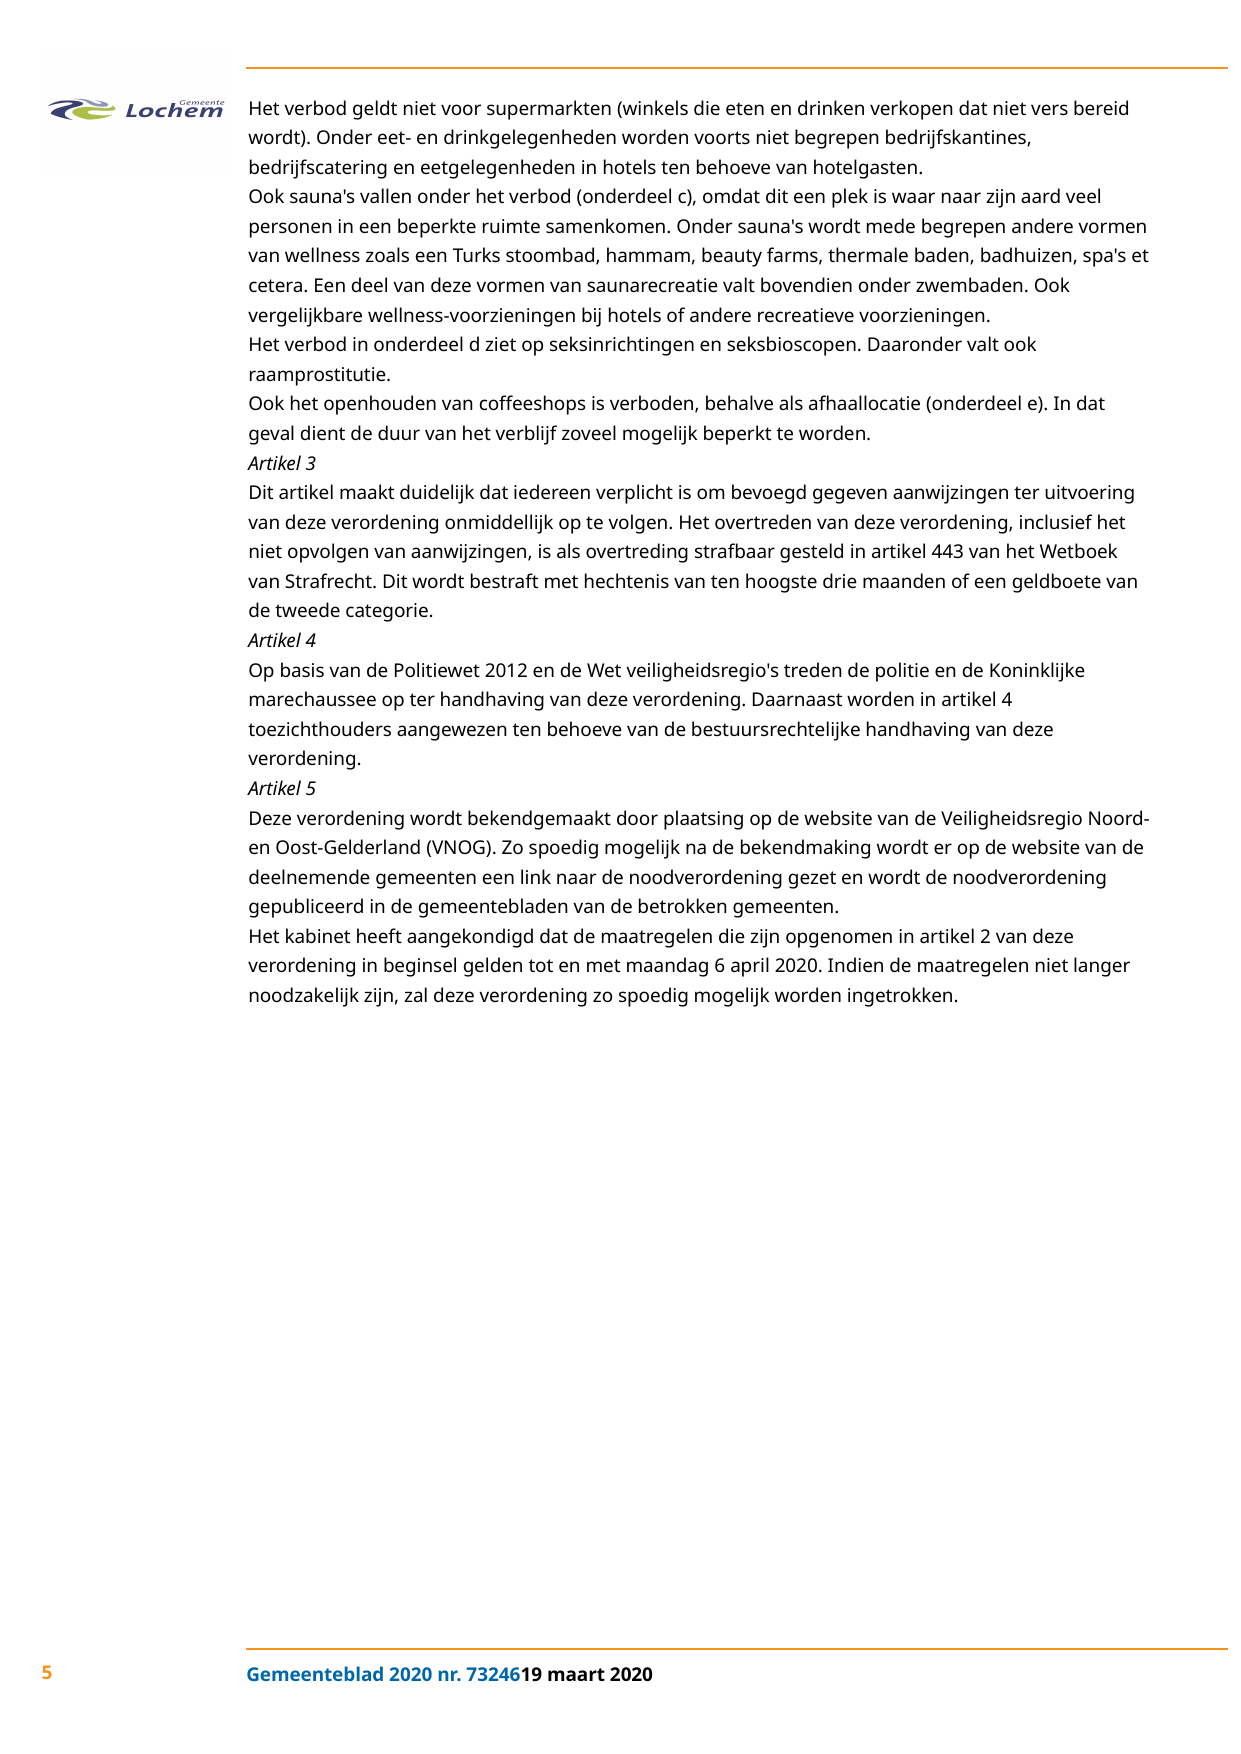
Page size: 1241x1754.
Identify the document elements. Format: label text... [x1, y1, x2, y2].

text Deze verordening wordt bekendgemaakt door plaatsing op de website van de Veiligheidsregio Noord- en Oost-Gelderland (VNOG). Zo spoedig mogelijk na de bekendmaking wordt er op de website van de deelnemende gemeenten een link naar de noodverordening gezet en wordt de noodverordening gepubliceerd in de gemeentebladen van de betrokken gemeenten. [248, 805, 1152, 919]
text Ook het openhouden van coffeeshops is verboden, behalve als afhaallocatie (onderdeel e). In dat geval dient de duur van het verblijf zoveel mogelijk beperkt te worden. [248, 391, 1152, 446]
text Artikel 3 [248, 450, 1152, 476]
picture [41, 47, 231, 172]
text Op basis van de Politiewet 2012 en de Wet veiligheidsregio's treden de politie en de Koninklijke marechaussee op ter handhaving van deze verordening. Daarnaast worden in artikel 4 toezichthouders aangewezen ten behoeve van de bestuursrechtelijke handhaving van deze verordening. [248, 657, 1152, 771]
text Ook sauna's vallen onder het verbod (onderdeel c), omdat dit een plek is waar naar zijn aard veel personen in een beperkte ruimte samenkomen. Onder sauna's wordt mede begrepen andere vormen van wellness zoals een Turks stoombad, hammam, beauty farms, thermale baden, badhuizen, spa's et cetera. Een deel van deze vormen van saunarecreatie valt bovendien onder zwembaden. Ook vergelijkbare wellness-voorzieningen bij hotels of andere recreatieve voorzieningen. [248, 183, 1152, 328]
text Artikel 4 [248, 627, 1152, 653]
text Het verbod geldt niet voor supermarkten (winkels die eten en drinken verkopen dat niet vers bereid wordt). Onder eet- en drinkgelegenheden worden voorts niet begrepen bedrijfskantines, bedrijfscatering en eetgelegenheden in hotels ten behoeve van hotelgasten. [248, 95, 1152, 180]
text Het verbod in onderdeel d ziet op seksinrichtingen en seksbioscopen. Daaronder valt ook raamprostitutie. [248, 331, 1152, 387]
text Het kabinet heeft aangekondigd dat de maatregelen die zijn opgenomen in artikel 2 van deze verordening in beginsel gelden tot en met maandag 6 april 2020. Indien de maatregelen niet langer noodzakelijk zijn, zal deze verordening zo spoedig mogelijk worden ingetrokken. [248, 923, 1152, 1008]
text Dit artikel maakt duidelijk dat iedereen verplicht is om bevoegd gegeven aanwijzingen ter uitvoering van deze verordening onmiddellijk op te volgen. Het overtreden van deze verordening, inclusief het niet opvolgen van aanwijzingen, is als overtreding strafbaar gesteld in artikel 443 van het Wetboek van Strafrecht. Dit wordt bestraft met hechtenis van ten hoogste drie maanden of een geldboete van de tweede categorie. [248, 479, 1152, 623]
text Artikel 5 [248, 775, 1152, 801]
